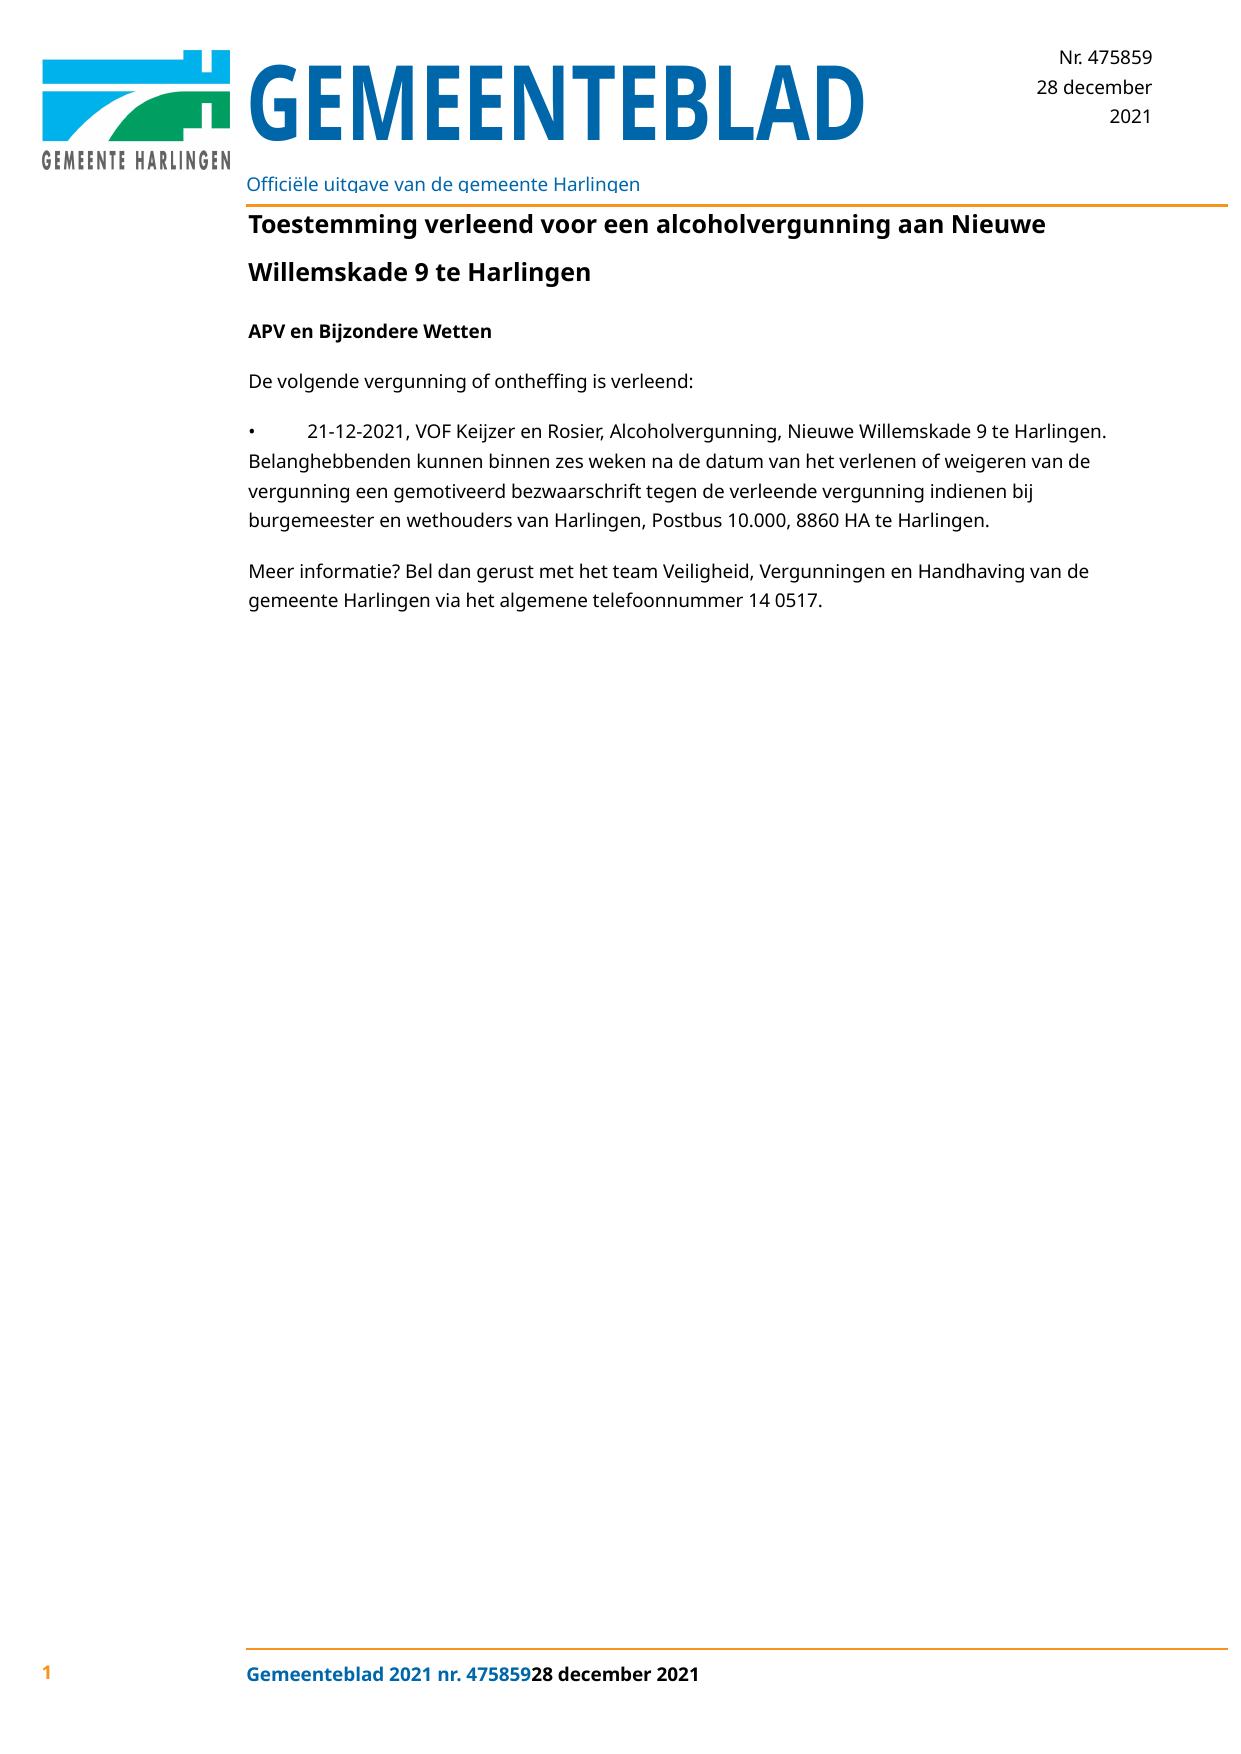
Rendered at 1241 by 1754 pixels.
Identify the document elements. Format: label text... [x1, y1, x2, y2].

list 21-12-2021, VOF Keijzer en Rosier, Alcoholvergunning, Nieuwe Willemskade 9 te Harlingen. [248, 419, 1152, 444]
text Meer informatie? Bel dan gerust met het team Veiligheid, Vergunningen en Handhaving van de gemeente Harlingen via het algemene telefoonnummer 14 0517. [248, 558, 1152, 613]
text APV en Bijzondere Wetten [248, 318, 1152, 344]
text Toestemming verleend voor een alcoholvergunning aan Nieuwe Willemskade 9 te Harlingen [248, 207, 1152, 288]
text De volgende vergunning of ontheffing is verleend: [248, 368, 1152, 394]
text Belanghebbenden kunnen binnen zes weken na de datum van het verlenen of weigeren van de vergunning een gemotiveerd bezwaarschrift tegen de verleende vergunning indienen bij burgemeester en wethouders van Harlingen, Postbus 10.000, 8860 HA te Harlingen. [248, 448, 1152, 533]
picture [41, 47, 231, 172]
